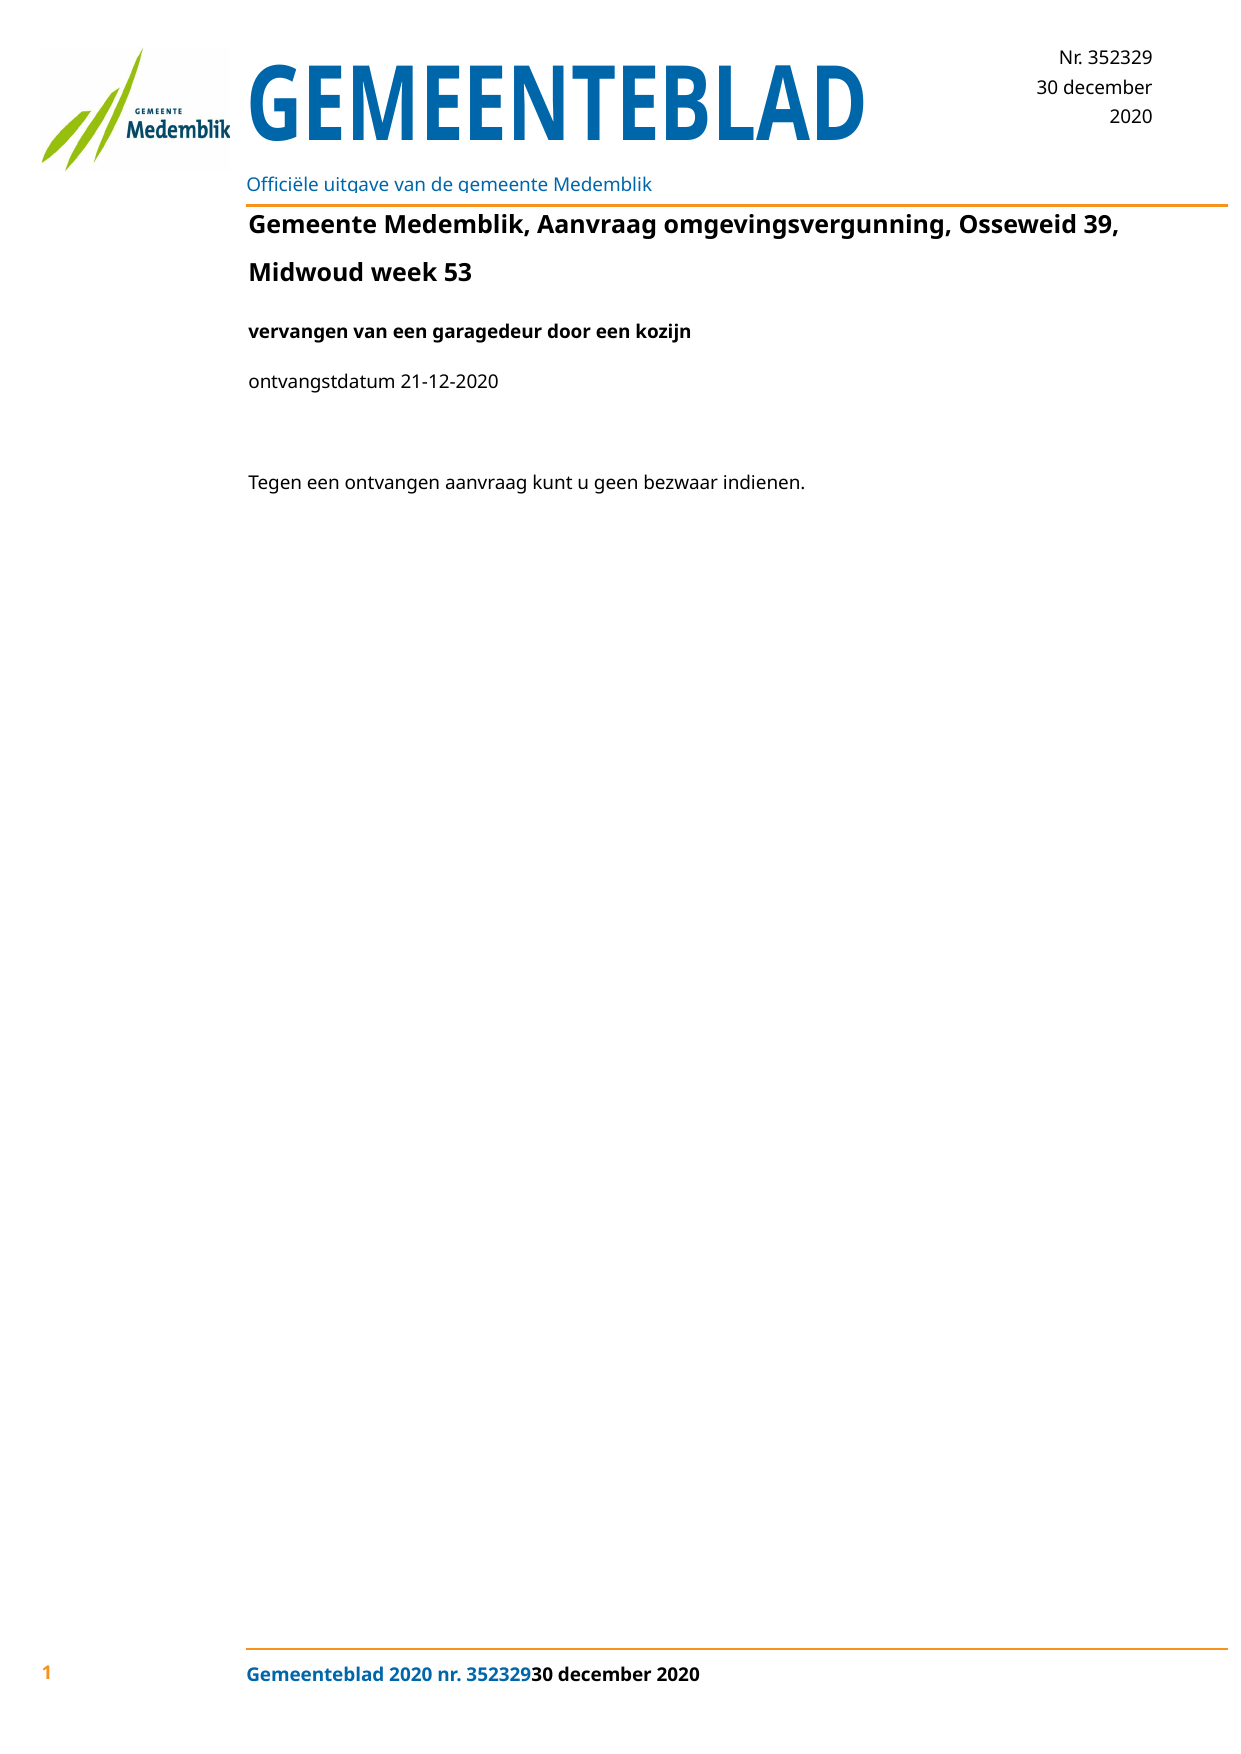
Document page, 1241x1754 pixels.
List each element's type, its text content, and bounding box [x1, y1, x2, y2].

picture [41, 47, 231, 172]
text Gemeente Medemblik, Aanvraag omgevingsvergunning, Osseweid 39, Midwoud week 53 [248, 207, 1152, 288]
text Tegen een ontvangen aanvraag kunt u geen bezwaar indienen. [248, 469, 1152, 495]
text vervangen van een garagedeur door een kozijn [248, 318, 1152, 344]
text ontvangstdatum 21-12-2020 [248, 368, 1152, 394]
